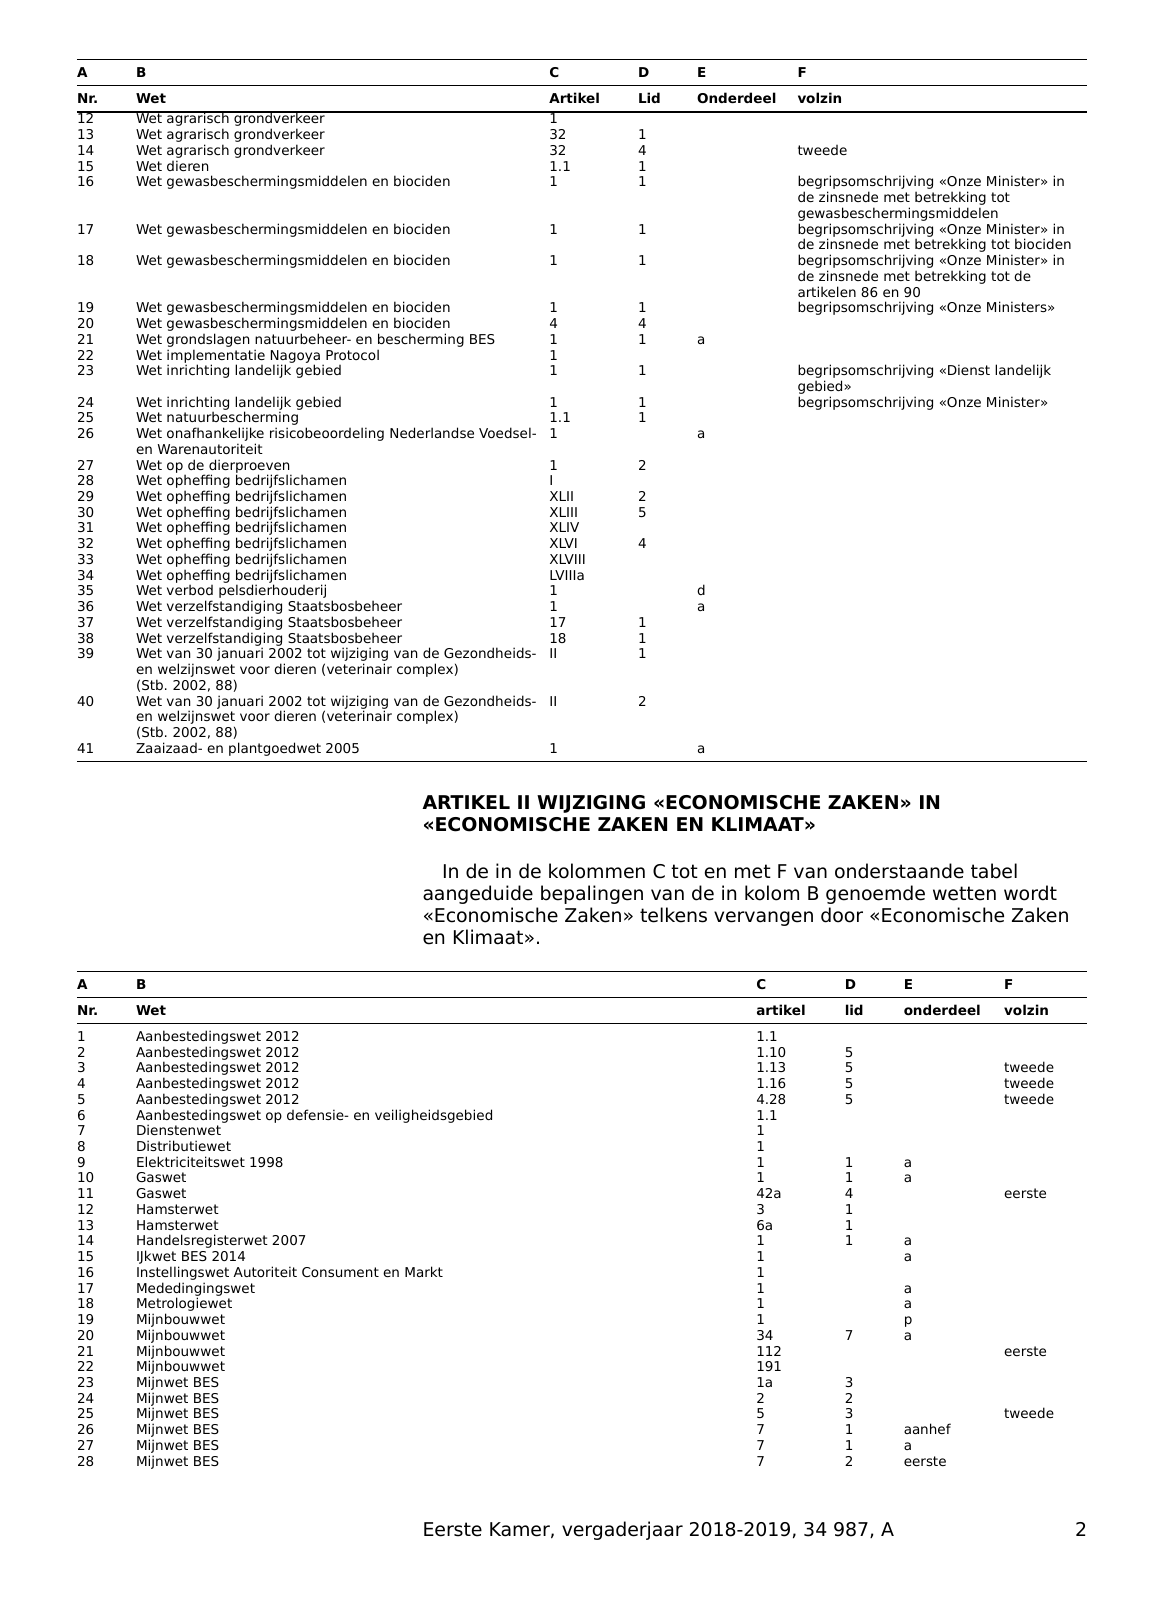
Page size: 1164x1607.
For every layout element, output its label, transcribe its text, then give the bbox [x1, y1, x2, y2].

table_cell [791, 741, 1087, 761]
table_cell [791, 159, 1087, 174]
table_cell 112 [750, 1343, 838, 1359]
table_cell 18 [77, 1296, 130, 1312]
table_cell eerste [998, 1186, 1087, 1202]
table_cell [691, 693, 791, 741]
table_cell 1.1 [750, 1108, 838, 1123]
table_cell [791, 473, 1087, 489]
table_cell [632, 113, 691, 127]
table_cell 34 [77, 568, 130, 583]
table_cell tweede [998, 1092, 1087, 1107]
table_cell Artikel [543, 86, 632, 111]
table_cell 3 [839, 1375, 898, 1391]
table_cell [998, 1454, 1087, 1469]
table_cell 1 [543, 332, 632, 347]
table_cell 26 [77, 1422, 130, 1438]
table_cell 4 [632, 316, 691, 332]
table_cell Wet [130, 998, 750, 1023]
table_cell 19 [77, 300, 130, 316]
table_cell 23 [77, 363, 130, 394]
table_cell XLIII [543, 505, 632, 520]
table_cell Distributiewet [130, 1139, 750, 1154]
table_cell Mijnwet BES [130, 1438, 750, 1453]
table_cell Onderdeel [691, 86, 791, 111]
table_cell [898, 1359, 998, 1375]
table_cell [998, 1438, 1087, 1453]
table_cell a [691, 332, 791, 347]
table_cell 28 [77, 473, 130, 489]
table_cell 5 [839, 1076, 898, 1092]
table_cell [998, 1359, 1087, 1375]
table_cell [998, 1375, 1087, 1391]
table_cell [898, 1265, 998, 1280]
table_cell Wet inrichting landelijk gebied [130, 395, 543, 410]
table_cell 7 [750, 1438, 838, 1453]
table_cell 14 [77, 1233, 130, 1249]
table_cell 1 [750, 1265, 838, 1280]
table_cell [839, 1296, 898, 1312]
table_cell [791, 426, 1087, 457]
table_header D [839, 972, 898, 997]
table_cell 26 [77, 426, 130, 457]
table_cell Wet opheffing bedrijfslichamen [130, 473, 543, 489]
table_cell Elektriciteitswet 1998 [130, 1155, 750, 1170]
table_cell [791, 552, 1087, 567]
table_cell 1 [750, 1280, 838, 1296]
table_cell a [898, 1249, 998, 1265]
table_cell 1 [543, 300, 632, 316]
table_cell 15 [77, 1249, 130, 1265]
table_cell 2 [750, 1391, 838, 1406]
table_cell 16 [77, 1265, 130, 1280]
table_cell Wet natuurbescherming [130, 410, 543, 426]
table_cell Mijnwet BES [130, 1406, 750, 1422]
table_cell Aanbestedingswet op defensie- en veiligheidsgebied [130, 1108, 750, 1123]
table_cell [691, 458, 791, 473]
table_cell Wet gewasbeschermingsmiddelen en biociden [130, 221, 543, 253]
table_cell [998, 1249, 1087, 1265]
table_cell 5 [839, 1060, 898, 1076]
table_cell [998, 1202, 1087, 1217]
table_cell [791, 458, 1087, 473]
table_cell Mijnbouwwet [130, 1328, 750, 1343]
text In de in de kolommen C tot en met F van onderstaande tabel aangeduide bepalingen van de in kolom B genoemde wetten wordt «Economische Zaken» telkens vervangen door «Economische Zaken en Klimaat». [422, 861, 1087, 949]
table_cell 5 [839, 1045, 898, 1060]
table_cell Dienstenwet [130, 1123, 750, 1139]
table_cell 39 [77, 646, 130, 693]
table_cell [691, 113, 791, 127]
table_cell 4 [632, 143, 691, 158]
table_cell [998, 1233, 1087, 1249]
table_cell [632, 599, 691, 615]
table_cell 1a [750, 1375, 838, 1391]
table_cell 4 [543, 316, 632, 332]
table_cell [691, 253, 791, 300]
table_header B [130, 60, 543, 85]
table_cell Instellingswet Autoriteit Consument en Markt [130, 1265, 750, 1280]
table_cell 1 [543, 174, 632, 221]
table_cell Wet opheffing bedrijfslichamen [130, 520, 543, 536]
table_cell 7 [839, 1328, 898, 1343]
table_cell Wet opheffing bedrijfslichamen [130, 505, 543, 520]
table_cell 22 [77, 1359, 130, 1375]
table_cell [791, 693, 1087, 741]
table_cell 1 [839, 1438, 898, 1453]
table_cell 1 [839, 1422, 898, 1438]
table_cell Wet grondslagen natuurbeheer- en bescherming BES [130, 332, 543, 347]
table_cell [998, 1312, 1087, 1328]
table_cell Mijnwet BES [130, 1454, 750, 1469]
table_cell Nr. [77, 86, 130, 111]
table_cell Mededingingswet [130, 1280, 750, 1296]
table_cell [632, 347, 691, 363]
table_cell a [898, 1328, 998, 1343]
table_cell tweede [998, 1060, 1087, 1076]
table_cell volzin [791, 86, 1087, 111]
table_cell Aanbestedingswet 2012 [130, 1024, 750, 1044]
table_cell Wet agrarisch grondverkeer [130, 127, 543, 143]
table_cell [898, 1202, 998, 1217]
table_cell 1 [750, 1249, 838, 1265]
table_header E [691, 60, 791, 85]
table_cell [791, 630, 1087, 646]
table_cell 29 [77, 489, 130, 504]
table_cell 5 [750, 1406, 838, 1422]
table_cell Lid [632, 86, 691, 111]
table_cell [998, 1024, 1087, 1044]
table_cell [791, 646, 1087, 693]
table_cell [791, 316, 1087, 332]
table_cell [691, 410, 791, 426]
table_cell I [543, 473, 632, 489]
table_header E [898, 972, 998, 997]
table_cell 7 [750, 1422, 838, 1438]
table_cell [691, 395, 791, 410]
table_cell Wet van 30 januari 2002 tot wijziging van de Gezondheids- en welzijnswet voor dieren (veterinair complex) (Stb. 2002, 88) [130, 646, 543, 693]
table_cell 1 [839, 1202, 898, 1217]
table_cell II [543, 646, 632, 693]
table_cell a [691, 741, 791, 761]
table_cell 1 [750, 1170, 838, 1186]
table_cell Wet opheffing bedrijfslichamen [130, 552, 543, 567]
table_cell [791, 489, 1087, 504]
table_cell 9 [77, 1155, 130, 1170]
table_cell [898, 1375, 998, 1391]
table_cell Wet gewasbeschermingsmiddelen en biociden [130, 253, 543, 300]
table_cell 17 [77, 1280, 130, 1296]
table_cell 32 [543, 143, 632, 158]
table_cell II [543, 693, 632, 741]
table_cell [998, 1139, 1087, 1154]
table_cell a [898, 1233, 998, 1249]
table_cell 7 [77, 1123, 130, 1139]
table_cell [691, 473, 791, 489]
table_cell Wet verbod pelsdierhouderij [130, 583, 543, 599]
table_cell Mijnbouwwet [130, 1359, 750, 1375]
table_cell 2 [632, 458, 691, 473]
table_cell [839, 1280, 898, 1296]
table_cell 1.16 [750, 1076, 838, 1092]
table_cell Wet gewasbeschermingsmiddelen en biociden [130, 316, 543, 332]
table_cell 1 [632, 332, 691, 347]
table_cell [691, 174, 791, 221]
table_cell Mijnwet BES [130, 1422, 750, 1438]
table_cell 3 [750, 1202, 838, 1217]
table_cell [898, 1186, 998, 1202]
table_cell 35 [77, 583, 130, 599]
table_cell IJkwet BES 2014 [130, 1249, 750, 1265]
table_cell 1 [632, 300, 691, 316]
table_cell [691, 568, 791, 583]
table_cell a [691, 599, 791, 615]
table_cell 31 [77, 520, 130, 536]
table_cell [691, 505, 791, 520]
table_cell [839, 1123, 898, 1139]
table_cell [839, 1312, 898, 1328]
table_cell [839, 1108, 898, 1123]
table_cell 1 [839, 1155, 898, 1170]
table_cell 21 [77, 1343, 130, 1359]
table_cell Wet verzelfstandiging Staatsbosbeheer [130, 615, 543, 630]
table_cell 6a [750, 1218, 838, 1233]
table_cell 13 [77, 1218, 130, 1233]
table_cell Wet implementatie Nagoya Protocol [130, 347, 543, 363]
table_cell 14 [77, 143, 130, 158]
table_cell 191 [750, 1359, 838, 1375]
table_cell Gaswet [130, 1170, 750, 1186]
table_cell 5 [632, 505, 691, 520]
table_cell Wet verzelfstandiging Staatsbosbeheer [130, 599, 543, 615]
table_cell [998, 1391, 1087, 1406]
table_cell Aanbestedingswet 2012 [130, 1060, 750, 1076]
table_cell Wet dieren [130, 159, 543, 174]
table_cell [898, 1045, 998, 1060]
table_cell 1 [77, 1024, 130, 1044]
table_cell [898, 1123, 998, 1139]
table_cell [998, 1280, 1087, 1296]
table_cell [632, 473, 691, 489]
table_cell [691, 159, 791, 174]
table_cell 21 [77, 332, 130, 347]
table_cell a [898, 1296, 998, 1312]
table_cell 1 [750, 1123, 838, 1139]
table_cell Zaaizaad- en plantgoedwet 2005 [130, 741, 543, 761]
table_cell [632, 741, 691, 761]
table_cell [791, 113, 1087, 127]
table_cell 20 [77, 316, 130, 332]
table_cell [839, 1359, 898, 1375]
table_cell 1 [750, 1312, 838, 1328]
table_cell 1 [750, 1233, 838, 1249]
table_cell 41 [77, 741, 130, 761]
table_cell 1 [632, 253, 691, 300]
table_cell [998, 1123, 1087, 1139]
table_cell [998, 1170, 1087, 1186]
table_cell [791, 410, 1087, 426]
table_cell 37 [77, 615, 130, 630]
table_cell [998, 1218, 1087, 1233]
table_cell 5 [77, 1092, 130, 1107]
table_cell 1 [543, 221, 632, 253]
table_cell 6 [77, 1108, 130, 1123]
table_cell 1 [632, 221, 691, 253]
table_cell [998, 1422, 1087, 1438]
table_cell begripsomschrijving «Onze Minister» [791, 395, 1087, 410]
table_cell [791, 599, 1087, 615]
table_cell Wet van 30 januari 2002 tot wijziging van de Gezondheids- en welzijnswet voor dieren (veterinair complex) (Stb. 2002, 88) [130, 693, 543, 741]
table_cell [632, 520, 691, 536]
table_cell [691, 347, 791, 363]
table_cell XLIV [543, 520, 632, 536]
table_cell [791, 332, 1087, 347]
table_cell XLVIII [543, 552, 632, 567]
table_cell a [691, 426, 791, 457]
table_cell [691, 615, 791, 630]
table_cell [898, 1076, 998, 1092]
table_cell Nr. [77, 998, 130, 1023]
table_cell [691, 143, 791, 158]
table_cell 25 [77, 410, 130, 426]
table_cell Hamsterwet [130, 1202, 750, 1217]
table_cell 1 [750, 1139, 838, 1154]
table_cell [691, 489, 791, 504]
table_cell [791, 583, 1087, 599]
table_cell 1 [632, 410, 691, 426]
table_cell [691, 552, 791, 567]
table_cell Mijnwet BES [130, 1391, 750, 1406]
table_cell Gaswet [130, 1186, 750, 1202]
table_cell 25 [77, 1406, 130, 1422]
table_cell 36 [77, 599, 130, 615]
table_cell 22 [77, 347, 130, 363]
table_cell [791, 347, 1087, 363]
table_cell 1 [632, 615, 691, 630]
table_cell 16 [77, 174, 130, 221]
table_cell 1 [632, 363, 691, 394]
table_cell 1 [839, 1170, 898, 1186]
table_cell a [898, 1438, 998, 1453]
table_cell artikel [750, 998, 838, 1023]
table_cell [998, 1108, 1087, 1123]
table_cell [998, 1155, 1087, 1170]
table_cell [998, 1045, 1087, 1060]
table_cell 38 [77, 630, 130, 646]
table_cell 1 [632, 395, 691, 410]
table_cell 1 [839, 1218, 898, 1233]
table_cell [691, 536, 791, 552]
table_cell Wet verzelfstandiging Staatsbosbeheer [130, 630, 543, 646]
table_cell eerste [998, 1343, 1087, 1359]
table_cell 30 [77, 505, 130, 520]
table_cell 1.13 [750, 1060, 838, 1076]
table_cell 1 [632, 127, 691, 143]
table_cell [998, 1328, 1087, 1343]
table_header C [750, 972, 838, 997]
table_cell d [691, 583, 791, 599]
table_cell Wet opheffing bedrijfslichamen [130, 489, 543, 504]
table_cell [632, 583, 691, 599]
table_cell 34 [750, 1328, 838, 1343]
table_cell Hamsterwet [130, 1218, 750, 1233]
table_cell [791, 505, 1087, 520]
table_cell [791, 568, 1087, 583]
table_cell tweede [998, 1076, 1087, 1092]
table_cell [791, 520, 1087, 536]
table_cell LVIIIa [543, 568, 632, 583]
table_cell 28 [77, 1454, 130, 1469]
table_cell 18 [543, 630, 632, 646]
table_cell [691, 520, 791, 536]
table_cell 7 [750, 1454, 838, 1469]
table_cell Handelsregisterwet 2007 [130, 1233, 750, 1249]
table_cell 1.10 [750, 1045, 838, 1060]
table_cell 1 [750, 1155, 838, 1170]
table_header A [77, 972, 130, 997]
table_cell 18 [77, 253, 130, 300]
table_cell 13 [77, 127, 130, 143]
table_cell 23 [77, 1375, 130, 1391]
table_cell [998, 1296, 1087, 1312]
table_cell begripsomschrijving «Onze Minister» in de zinsnede met betrekking tot gewasbeschermingsmiddelen [791, 174, 1087, 221]
table_cell 1 [750, 1296, 838, 1312]
table_cell [898, 1343, 998, 1359]
table_cell 11 [77, 1186, 130, 1202]
table_cell 24 [77, 1391, 130, 1406]
table_cell 17 [543, 615, 632, 630]
table_cell 40 [77, 693, 130, 741]
table_cell Wet onafhankelijke risicobeoordeling Nederlandse Voedsel- en Warenautoriteit [130, 426, 543, 457]
table_cell [691, 127, 791, 143]
table_cell 2 [77, 1045, 130, 1060]
table_cell tweede [998, 1406, 1087, 1422]
table_cell 1 [543, 741, 632, 761]
table_cell [632, 552, 691, 567]
table_cell begripsomschrijving «Dienst landelijk gebied» [791, 363, 1087, 394]
table_cell 20 [77, 1328, 130, 1343]
table_cell 1 [543, 583, 632, 599]
table_cell [898, 1406, 998, 1422]
table_cell Aanbestedingswet 2012 [130, 1045, 750, 1060]
table_cell Mijnbouwwet [130, 1312, 750, 1328]
table_cell 2 [839, 1391, 898, 1406]
table_cell [791, 615, 1087, 630]
table_cell begripsomschrijving «Onze Minister» in de zinsnede met betrekking tot de artikelen 86 en 90 [791, 253, 1087, 300]
table_cell 1 [632, 174, 691, 221]
table_cell Aanbestedingswet 2012 [130, 1092, 750, 1107]
table_cell 15 [77, 159, 130, 174]
table_cell Wet op de dierproeven [130, 458, 543, 473]
table_cell a [898, 1280, 998, 1296]
table_cell volzin [998, 998, 1087, 1023]
table_cell [898, 1108, 998, 1123]
table_cell onderdeel [898, 998, 998, 1023]
table_cell 8 [77, 1139, 130, 1154]
table_cell tweede [791, 143, 1087, 158]
table_cell [691, 221, 791, 253]
table_cell 2 [839, 1454, 898, 1469]
table_header A [77, 60, 130, 85]
table_cell 1 [632, 159, 691, 174]
table_cell 1 [839, 1233, 898, 1249]
table_cell 17 [77, 221, 130, 253]
table_cell [791, 127, 1087, 143]
table_cell Mijnwet BES [130, 1375, 750, 1391]
table_cell 2 [632, 489, 691, 504]
table_cell begripsomschrijving «Onze Ministers» [791, 300, 1087, 316]
table_cell [898, 1024, 998, 1044]
table_cell XLVI [543, 536, 632, 552]
table_cell 1 [543, 458, 632, 473]
table_cell 1 [632, 630, 691, 646]
table_header F [998, 972, 1087, 997]
table_cell [839, 1343, 898, 1359]
table_cell 1 [543, 113, 632, 127]
table_cell [691, 630, 791, 646]
table_cell 3 [77, 1060, 130, 1076]
table_cell 1.1 [750, 1024, 838, 1044]
table_cell a [898, 1170, 998, 1186]
table_cell lid [839, 998, 898, 1023]
table_cell a [898, 1155, 998, 1170]
table_cell Wet opheffing bedrijfslichamen [130, 536, 543, 552]
table_cell Wet inrichting landelijk gebied [130, 363, 543, 394]
table_cell [839, 1249, 898, 1265]
table_cell 32 [543, 127, 632, 143]
table_cell [898, 1060, 998, 1076]
table_cell 5 [839, 1092, 898, 1107]
table_cell Wet agrarisch grondverkeer [130, 113, 543, 127]
table_cell [898, 1092, 998, 1107]
table_cell [691, 363, 791, 394]
table_cell aanhef [898, 1422, 998, 1438]
table_cell [632, 568, 691, 583]
table_cell [898, 1218, 998, 1233]
table_cell [691, 646, 791, 693]
table_header D [632, 60, 691, 85]
table_cell XLII [543, 489, 632, 504]
table_cell [839, 1024, 898, 1044]
table_cell 32 [77, 536, 130, 552]
table_cell 12 [77, 113, 130, 127]
table_cell 1 [543, 599, 632, 615]
subtitle ARTIKEL II WIJZIGING «ECONOMISCHE ZAKEN» IN «ECONOMISCHE ZAKEN EN KLIMAAT» [422, 792, 1087, 836]
table_cell 1 [543, 426, 632, 457]
table_cell 24 [77, 395, 130, 410]
table_cell 3 [839, 1406, 898, 1422]
table_cell 1 [543, 363, 632, 394]
table_cell Wet opheffing bedrijfslichamen [130, 568, 543, 583]
table_cell Wet [130, 86, 543, 111]
table_cell [998, 1265, 1087, 1280]
table_cell [839, 1139, 898, 1154]
table_cell 1.1 [543, 159, 632, 174]
table_cell 1.1 [543, 410, 632, 426]
table_cell 33 [77, 552, 130, 567]
table_cell 1 [543, 395, 632, 410]
table_cell 2 [632, 693, 691, 741]
table_cell 10 [77, 1170, 130, 1186]
table_cell [791, 536, 1087, 552]
table_cell Metrologiewet [130, 1296, 750, 1312]
table_cell 19 [77, 1312, 130, 1328]
table_cell Wet gewasbeschermingsmiddelen en biociden [130, 300, 543, 316]
table_cell [839, 1265, 898, 1280]
table_header B [130, 972, 750, 997]
table_cell 1 [543, 347, 632, 363]
table_cell 1 [632, 646, 691, 693]
table_cell [632, 426, 691, 457]
table_cell Aanbestedingswet 2012 [130, 1076, 750, 1092]
table_cell Wet agrarisch grondverkeer [130, 143, 543, 158]
table_cell Wet gewasbeschermingsmiddelen en biociden [130, 174, 543, 221]
table_cell 4 [77, 1076, 130, 1092]
table_cell 4.28 [750, 1092, 838, 1107]
table_cell [691, 300, 791, 316]
table_cell 1 [543, 253, 632, 300]
table_cell Mijnbouwwet [130, 1343, 750, 1359]
table_cell 27 [77, 1438, 130, 1453]
table_cell p [898, 1312, 998, 1328]
table_cell [898, 1139, 998, 1154]
table_header F [791, 60, 1087, 85]
table_header C [543, 60, 632, 85]
table_cell begripsomschrijving «Onze Minister» in de zinsnede met betrekking tot biociden [791, 221, 1087, 253]
table_cell [898, 1391, 998, 1406]
table_cell 4 [839, 1186, 898, 1202]
table_cell 27 [77, 458, 130, 473]
table_cell [691, 316, 791, 332]
table_cell 42a [750, 1186, 838, 1202]
table_cell 12 [77, 1202, 130, 1217]
table_cell 4 [632, 536, 691, 552]
table_cell eerste [898, 1454, 998, 1469]
